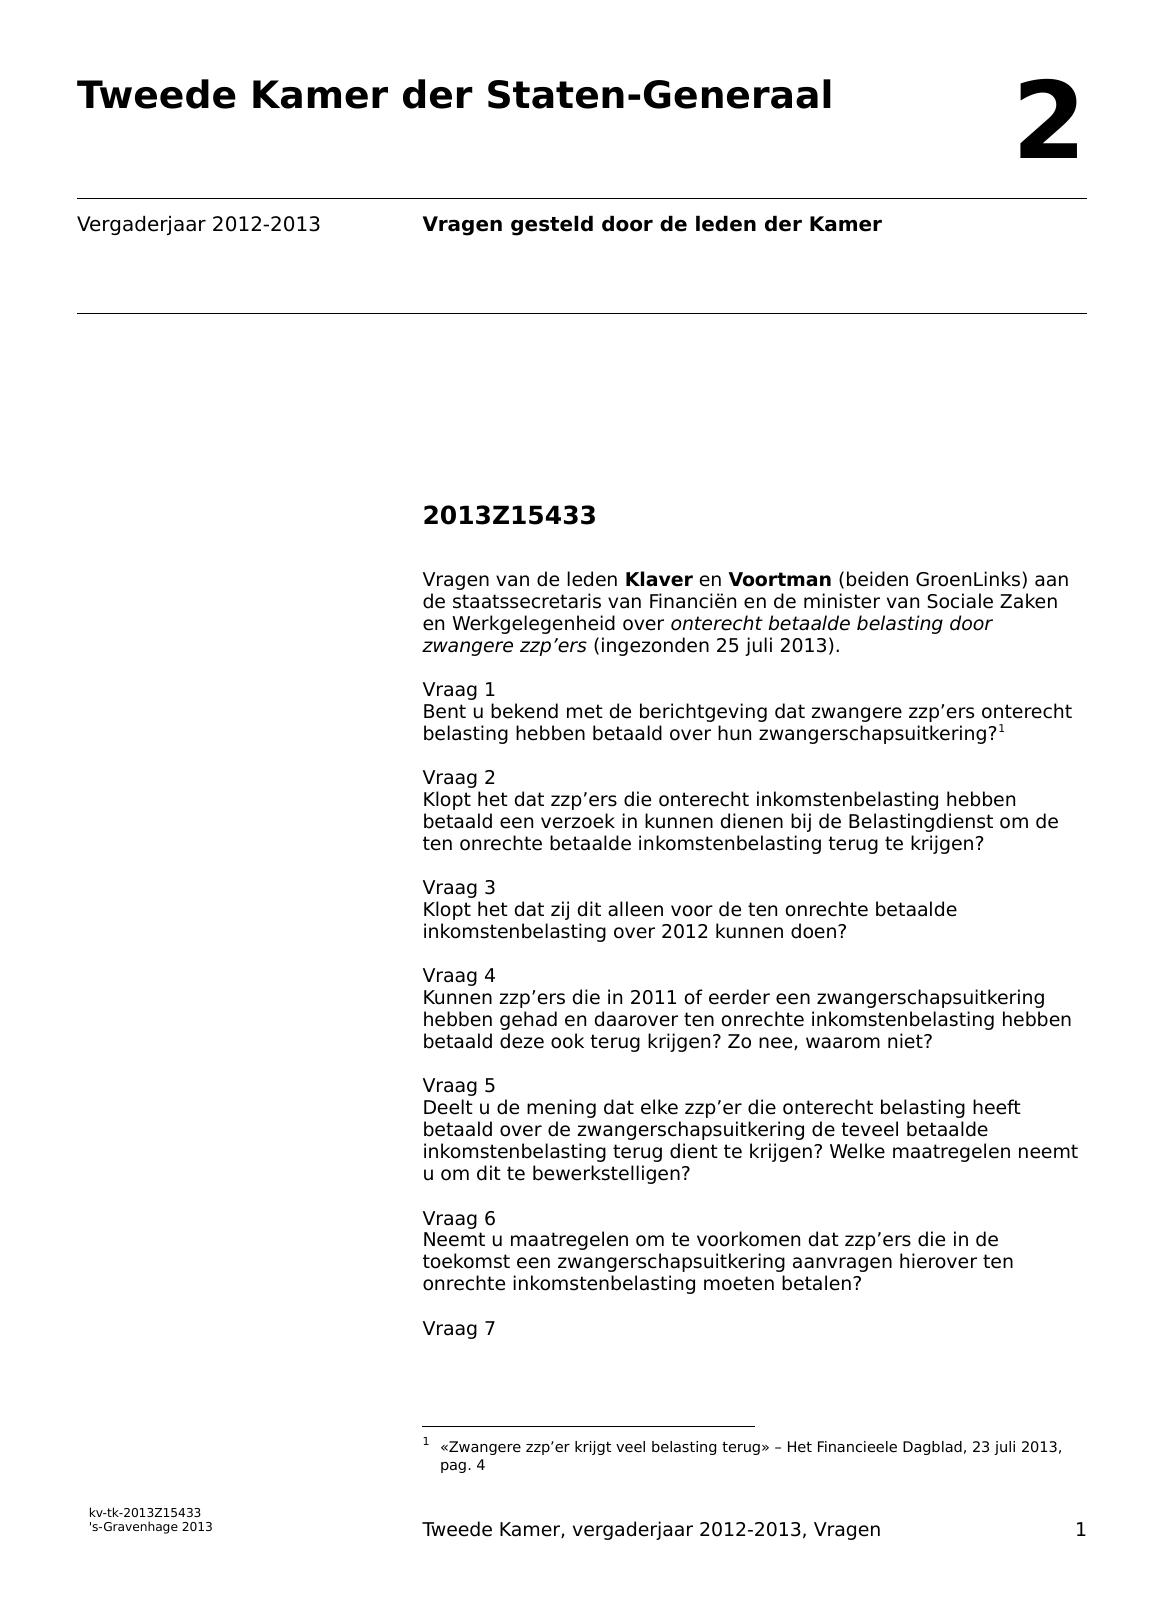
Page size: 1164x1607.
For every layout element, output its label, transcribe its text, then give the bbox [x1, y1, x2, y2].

text 's-Gravenhage 2013 [88, 1520, 323, 1534]
text Vraag 4 [422, 965, 1087, 987]
text Vragen van de leden Klaver en Voortman (beiden GroenLinks) aan de staatssecretaris van Financiën en de minister van Sociale Zaken en Werkgelegenheid over onterecht betaalde belasting door zwangere zzp’ers (ingezonden 25 juli 2013). [422, 569, 1087, 657]
table_header Tweede Kamer der Staten-Generaal [77, 59, 886, 198]
table_cell Vergaderjaar 2012-2013 [77, 199, 422, 313]
text Bent u bekend met de berichtgeving dat zwangere zzp’ers onterecht belasting hebben betaald over hun zwangerschapsuitkering? [422, 701, 1087, 745]
text Vraag 3 [422, 877, 1087, 899]
text Vraag 2 [422, 767, 1087, 789]
text «Zwangere zzp’er krijgt veel belasting terug» – Het Financieele Dagblad, 23 juli 2013, pag. 4 [422, 1435, 1087, 1474]
text Vraag 1 [422, 679, 1087, 701]
text Kunnen zzp’ers die in 2011 of eerder een zwangerschapsuitkering hebben gehad en daarover ten onrechte inkomstenbelasting hebben betaald deze ook terug krijgen? Zo nee, waarom niet? [422, 987, 1087, 1053]
text kv-tk-2013Z15433 [88, 1506, 323, 1520]
text Klopt het dat zzp’ers die onterecht inkomstenbelasting hebben betaald een verzoek in kunnen dienen bij de Belastingdienst om de ten onrechte betaalde inkomstenbelasting terug te krijgen? [422, 789, 1087, 855]
text Klopt het dat zij dit alleen voor de ten onrechte betaalde inkomstenbelasting over 2012 kunnen doen? [422, 899, 1087, 943]
text Vraag 6 [422, 1207, 1087, 1229]
text Vraag 5 [422, 1075, 1087, 1097]
text Deelt u de mening dat elke zzp’er die onterecht belasting heeft betaald over de zwangerschapsuitkering de teveel betaalde inkomstenbelasting terug dient te krijgen? Welke maatregelen neemt u om dit te bewerkstelligen? [422, 1097, 1087, 1185]
text Vraag 7 [422, 1317, 1087, 1339]
table_cell Vragen gesteld door de leden der Kamer [422, 199, 1087, 313]
table_header 2 [886, 59, 1087, 198]
text Neemt u maatregelen om te voorkomen dat zzp’ers die in de toekomst een zwangerschapsuitkering aanvragen hierover ten onrechte inkomstenbelasting moeten betalen? [422, 1229, 1087, 1295]
text 2013Z15433 [422, 501, 1087, 531]
